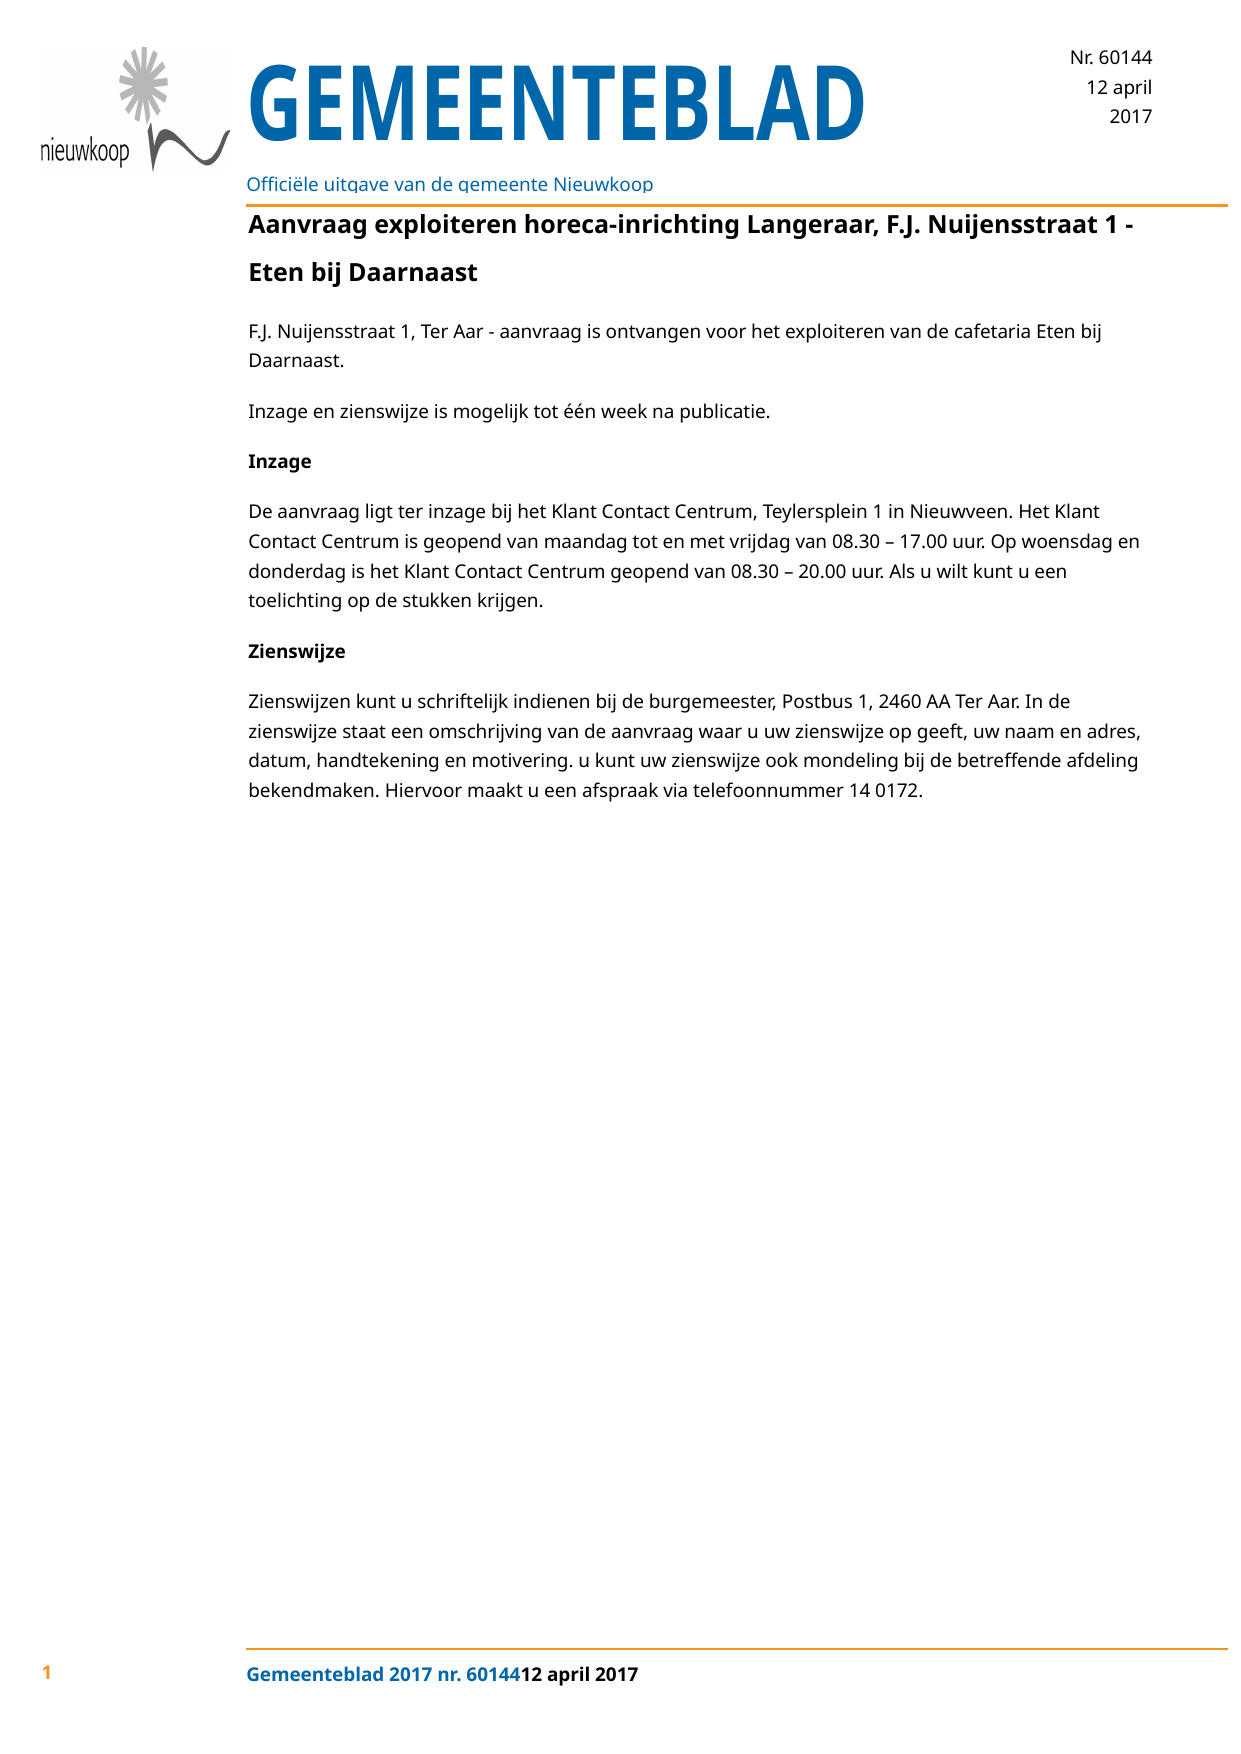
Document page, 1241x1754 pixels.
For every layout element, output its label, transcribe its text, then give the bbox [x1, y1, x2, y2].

text Zienswijzen kunt u schriftelijk indienen bij de burgemeester, Postbus 1, 2460 AA Ter Aar. In de zienswijze staat een omschrijving van de aanvraag waar u uw zienswijze op geeft, uw naam en adres, datum, handtekening en motivering. u kunt uw zienswijze ook mondeling bij de betreffende afdeling bekendmaken. Hiervoor maakt u een afspraak via telefoonnummer 14 0172. [248, 688, 1152, 803]
text Zienswijze [248, 638, 1152, 664]
text F.J. Nuijensstraat 1, Ter Aar - aanvraag is ontvangen voor het exploiteren van de cafetaria Eten bij Daarnaast. [248, 318, 1152, 373]
text Inzage [248, 448, 1152, 474]
text Inzage en zienswijze is mogelijk tot één week na publicatie. [248, 398, 1152, 424]
picture [41, 47, 231, 172]
text De aanvraag ligt ter inzage bij het Klant Contact Centrum, Teylersplein 1 in Nieuwveen. Het Klant Contact Centrum is geopend van maandag tot en met vrijdag van 08.30 – 17.00 uur. Op woensdag en donderdag is het Klant Contact Centrum geopend van 08.30 – 20.00 uur. Als u wilt kunt u een toelichting op de stukken krijgen. [248, 499, 1152, 613]
text Aanvraag exploiteren horeca-inrichting Langeraar, F.J. Nuijensstraat 1 - Eten bij Daarnaast [248, 207, 1152, 288]
